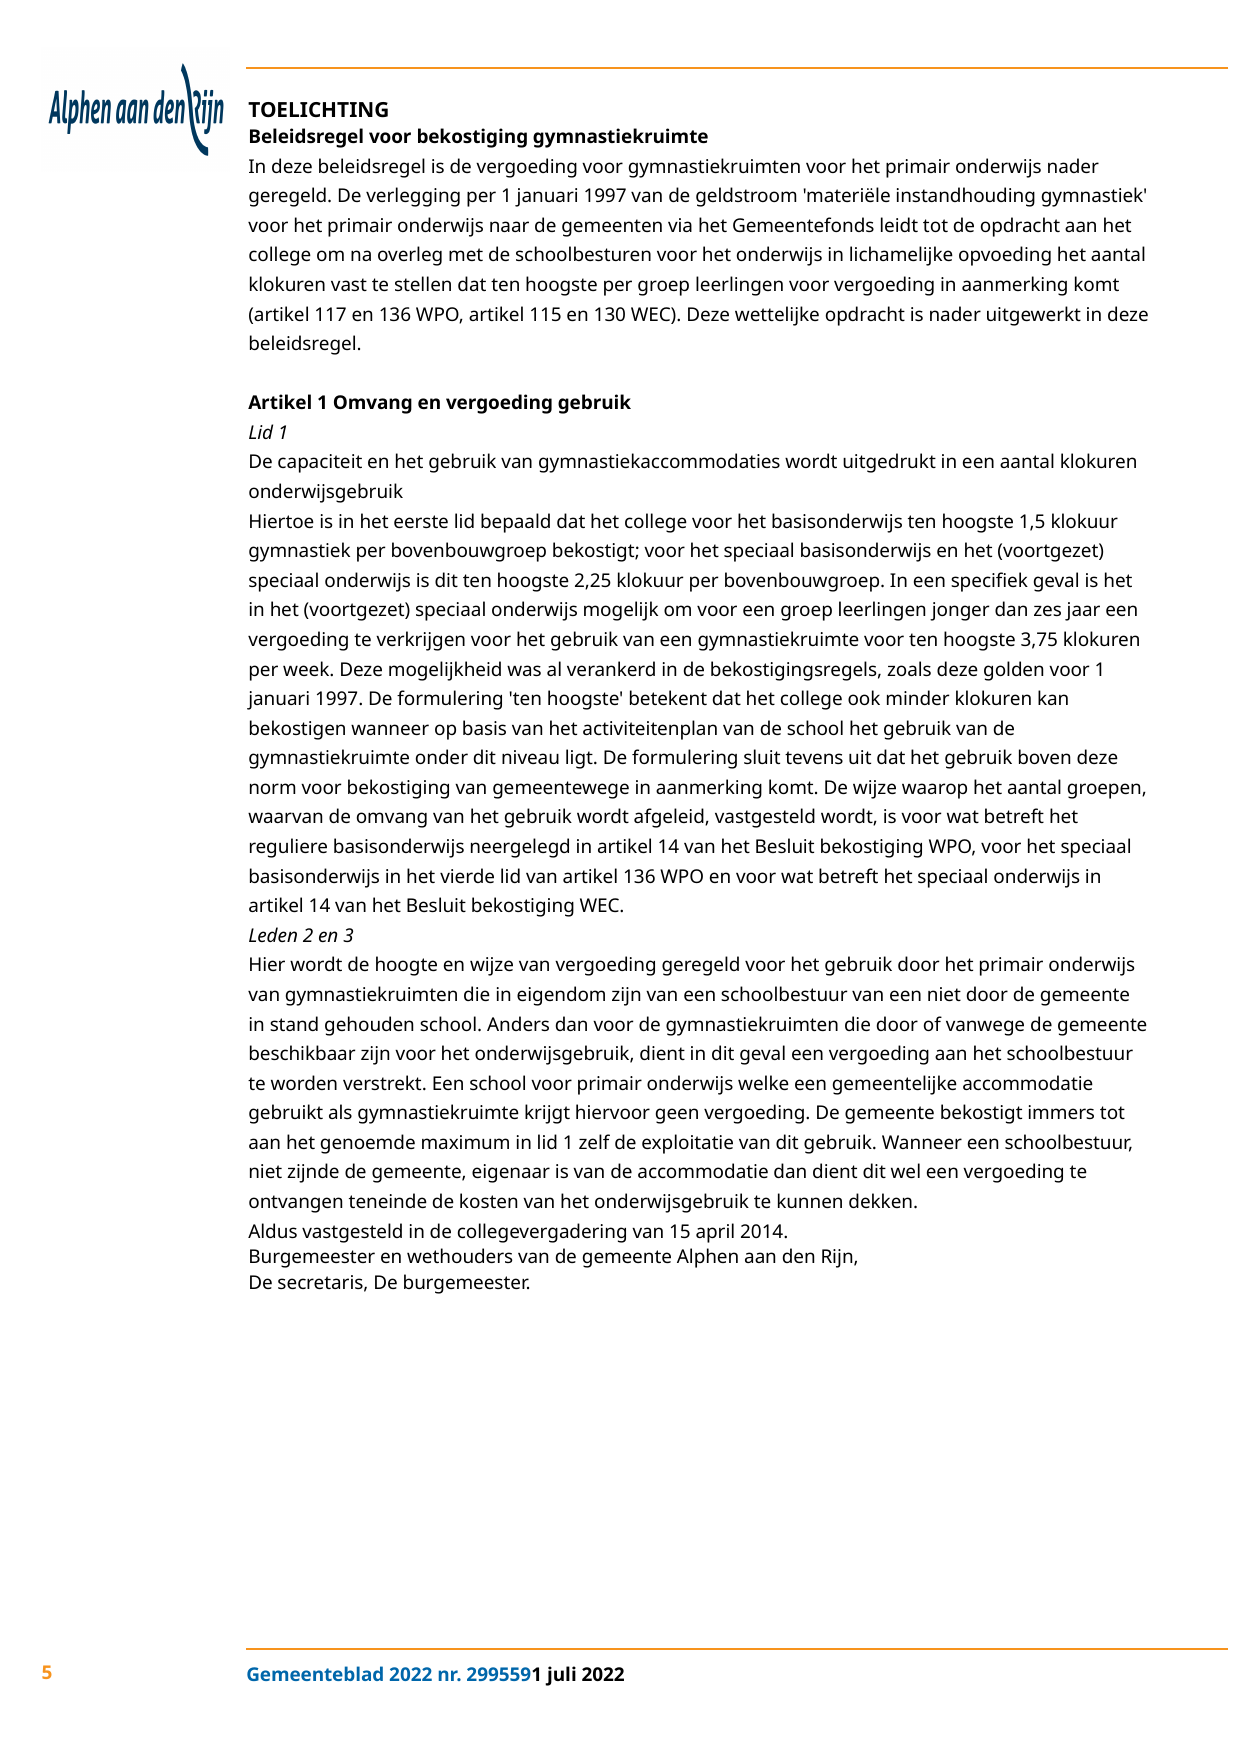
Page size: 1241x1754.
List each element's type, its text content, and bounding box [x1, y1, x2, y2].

picture [41, 47, 231, 172]
text Aldus vastgesteld in de collegevergadering van 15 april 2014. [248, 1218, 1152, 1243]
text Hier wordt de hoogte en wijze van vergoeding geregeld voor het gebruik door het primair onderwijs van gymnastiekruimten die in eigendom zijn van een schoolbestuur van een niet door de gemeente in stand gehouden school. Anders dan voor de gymnastiekruimten die door of vanwege de gemeente beschikbaar zijn voor het onderwijsgebruik, dient in dit geval een vergoeding aan het schoolbestuur te worden verstrekt. Een school voor primair onderwijs welke een gemeentelijke accommodatie gebruikt als gymnastiekruimte krijgt hiervoor geen vergoeding. De gemeente bekostigt immers tot aan het genoemde maximum in lid 1 zelf de exploitatie van dit gebruik. Wanneer een schoolbestuur, niet zijnde de gemeente, eigenaar is van de accommodatie dan dient dit wel een vergoeding te ontvangen teneinde de kosten van het onderwijsgebruik te kunnen dekken. [248, 952, 1152, 1214]
text De capaciteit en het gebruik van gymnastiekaccommodaties wordt uitgedrukt in een aantal klokuren onderwijsgebruik [248, 449, 1152, 504]
text De secretaris, De burgemeester. [248, 1269, 1152, 1295]
text Artikel 1 Omvang en vergoeding gebruik [248, 389, 1152, 415]
text Lid 1 [248, 419, 1152, 445]
text Beleidsregel voor bekostiging gymnastiekruimte [248, 123, 1152, 149]
text Hiertoe is in het eerste lid bepaald dat het college voor het basisonderwijs ten hoogste 1,5 klokuur gymnastiek per bovenbouwgroep bekostigt; voor het speciaal basisonderwijs en het (voortgezet) speciaal onderwijs is dit ten hoogste 2,25 klokuur per bovenbouwgroep. In een specifiek geval is het in het (voortgezet) speciaal onderwijs mogelijk om voor een groep leerlingen jonger dan zes jaar een vergoeding te verkrijgen voor het gebruik van een gymnastiekruimte voor ten hoogste 3,75 klokuren per week. Deze mogelijkheid was al verankerd in de bekostigingsregels, zoals deze golden voor 1 januari 1997. De formulering 'ten hoogste' betekent dat het college ook minder klokuren kan bekostigen wanneer op basis van het activiteitenplan van de school het gebruik van de gymnastiekruimte onder dit niveau ligt. De formulering sluit tevens uit dat het gebruik boven deze norm voor bekostiging van gemeentewege in aanmerking komt. De wijze waarop het aantal groepen, waarvan de omvang van het gebruik wordt afgeleid, vastgesteld wordt, is voor wat betreft het reguliere basisonderwijs neergelegd in artikel 14 van het Besluit bekostiging WPO, voor het speciaal basisonderwijs in het vierde lid van artikel 136 WPO en voor wat betreft het speciaal onderwijs in artikel 14 van het Besluit bekostiging WEC. [248, 508, 1152, 918]
text Leden 2 en 3 [248, 922, 1152, 948]
text TOELICHTING [248, 95, 1152, 123]
text Burgemeester en wethouders van de gemeente Alphen aan den Rijn, [248, 1243, 1152, 1269]
text In deze beleidsregel is de vergoeding voor gymnastiekruimten voor het primair onderwijs nader geregeld. De verlegging per 1 januari 1997 van de geldstroom 'materiële instandhouding gymnastiek' voor het primair onderwijs naar de gemeenten via het Gemeentefonds leidt tot de opdracht aan het college om na overleg met de schoolbesturen voor het onderwijs in lichamelijke opvoeding het aantal klokuren vast te stellen dat ten hoogste per groep leerlingen voor vergoeding in aanmerking komt (artikel 117 en 136 WPO, artikel 115 en 130 WEC). Deze wettelijke opdracht is nader uitgewerkt in deze beleidsregel. [248, 153, 1152, 356]
